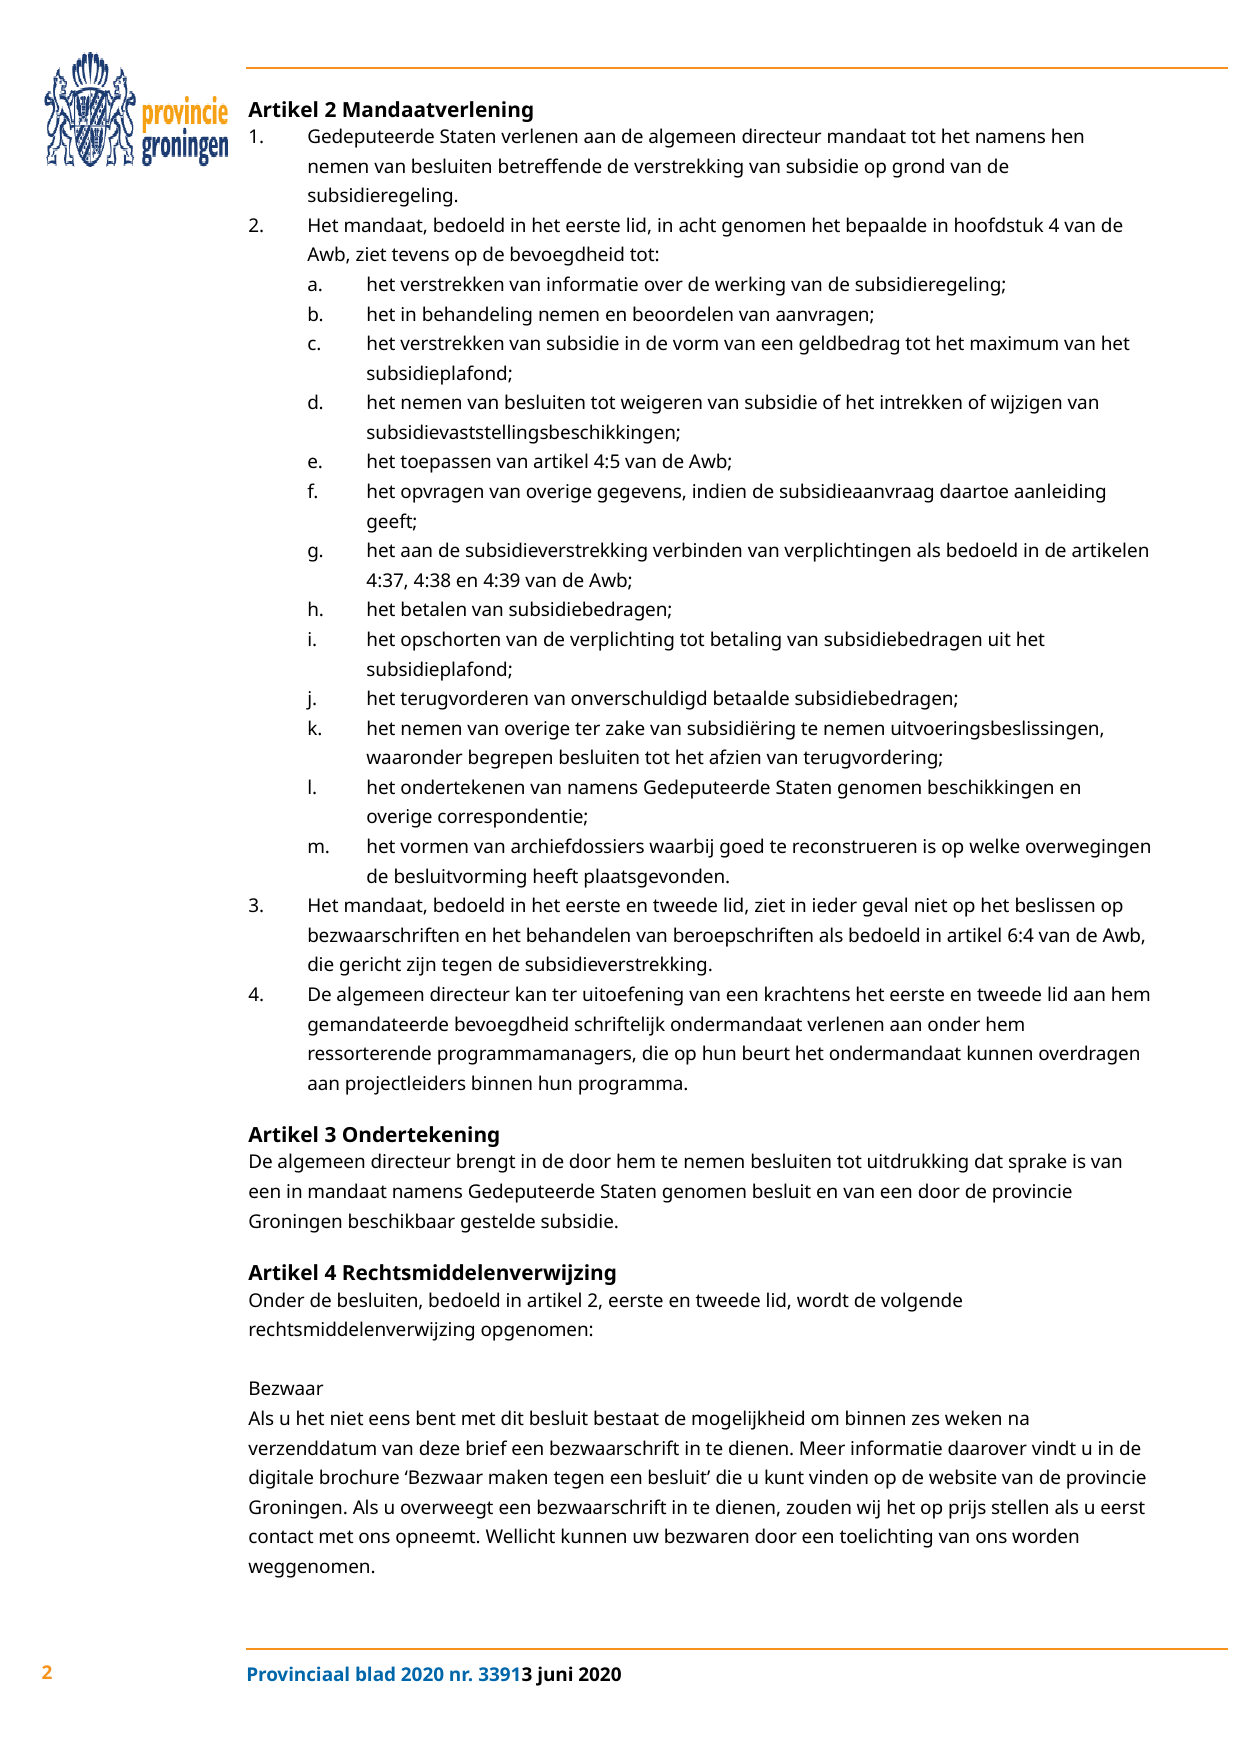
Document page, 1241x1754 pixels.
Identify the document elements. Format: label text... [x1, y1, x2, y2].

list het in behandeling nemen en beoordelen van aanvragen; [307, 301, 1152, 326]
list het vormen van archiefdossiers waarbij goed te reconstrueren is op welke overwegingen de besluitvorming heeft plaatsgevonden. [307, 833, 1152, 888]
list het aan de subsidieverstrekking verbinden van verplichtingen als bedoeld in de artikelen 4:37, 4:38 en 4:39 van de Awb; [307, 537, 1152, 593]
text Als u het niet eens bent met dit besluit bestaat de mogelijkheid om binnen zes weken na verzenddatum van deze brief een bezwaarschrift in te dienen. Meer informatie daarover vindt u in de digitale brochure ‘Bezwaar maken tegen een besluit’ die u kunt vinden op de website van de provincie Groningen. Als u overweegt een bezwaarschrift in te dienen, zouden wij het op prijs stellen als u eerst contact met ons opneemt. Wellicht kunnen uw bezwaren door een toelichting van ons worden weggenomen. [248, 1405, 1152, 1579]
list het opvragen van overige gegevens, indien de subsidieaanvraag daartoe aanleiding geeft; [307, 478, 1152, 533]
list het toepassen van artikel 4:5 van de Awb; [307, 449, 1152, 474]
picture [41, 47, 231, 172]
text Artikel 3 Ondertekening [248, 1120, 1152, 1149]
list het verstrekken van informatie over de werking van de subsidieregeling; [307, 271, 1152, 297]
text De algemeen directeur brengt in de door hem te nemen besluiten tot uitdrukking dat sprake is van een in mandaat namens Gedeputeerde Staten genomen besluit en van een door de provincie Groningen beschikbaar gestelde subsidie. [248, 1149, 1152, 1234]
text Artikel 2 Mandaatverlening [248, 95, 1152, 123]
text Onder de besluiten, bedoeld in artikel 2, eerste en tweede lid, wordt de volgende rechtsmiddelenverwijzing opgenomen: [248, 1287, 1152, 1342]
list het verstrekken van subsidie in de vorm van een geldbedrag tot het maximum van het subsidieplafond; [307, 330, 1152, 386]
text Bezwaar [248, 1376, 1152, 1401]
text Artikel 4 Rechtsmiddelenverwijzing [248, 1258, 1152, 1287]
list Het mandaat, bedoeld in het eerste lid, in acht genomen het bepaalde in hoofdstuk 4 van de Awb, ziet tevens op de bevoegdheid tot: [248, 212, 1152, 267]
list het betalen van subsidiebedragen; [307, 597, 1152, 622]
list Het mandaat, bedoeld in het eerste en tweede lid, ziet in ieder geval niet op het beslissen op bezwaarschriften en het behandelen van beroepschriften als bedoeld in artikel 6:4 van de Awb, die gericht zijn tegen de subsidieverstrekking. [248, 892, 1152, 977]
list het ondertekenen van namens Gedeputeerde Staten genomen beschikkingen en overige correspondentie; [307, 774, 1152, 829]
list het terugvorderen van onverschuldigd betaalde subsidiebedragen; [307, 685, 1152, 711]
list het nemen van overige ter zake van subsidiëring te nemen uitvoeringsbeslissingen, waaronder begrepen besluiten tot het afzien van terugvordering; [307, 715, 1152, 770]
list De algemeen directeur kan ter uitoefening van een krachtens het eerste en tweede lid aan hem gemandateerde bevoegdheid schriftelijk ondermandaat verlenen aan onder hem ressorterende programmamanagers, die op hun beurt het ondermandaat kunnen overdragen aan projectleiders binnen hun programma. [248, 981, 1152, 1096]
list het opschorten van de verplichting tot betaling van subsidiebedragen uit het subsidieplafond; [307, 626, 1152, 681]
list het nemen van besluiten tot weigeren van subsidie of het intrekken of wijzigen van subsidievaststellingsbeschikkingen; [307, 389, 1152, 445]
list Gedeputeerde Staten verlenen aan de algemeen directeur mandaat tot het namens hen nemen van besluiten betreffende de verstrekking van subsidie op grond van de subsidieregeling. [248, 123, 1152, 208]
